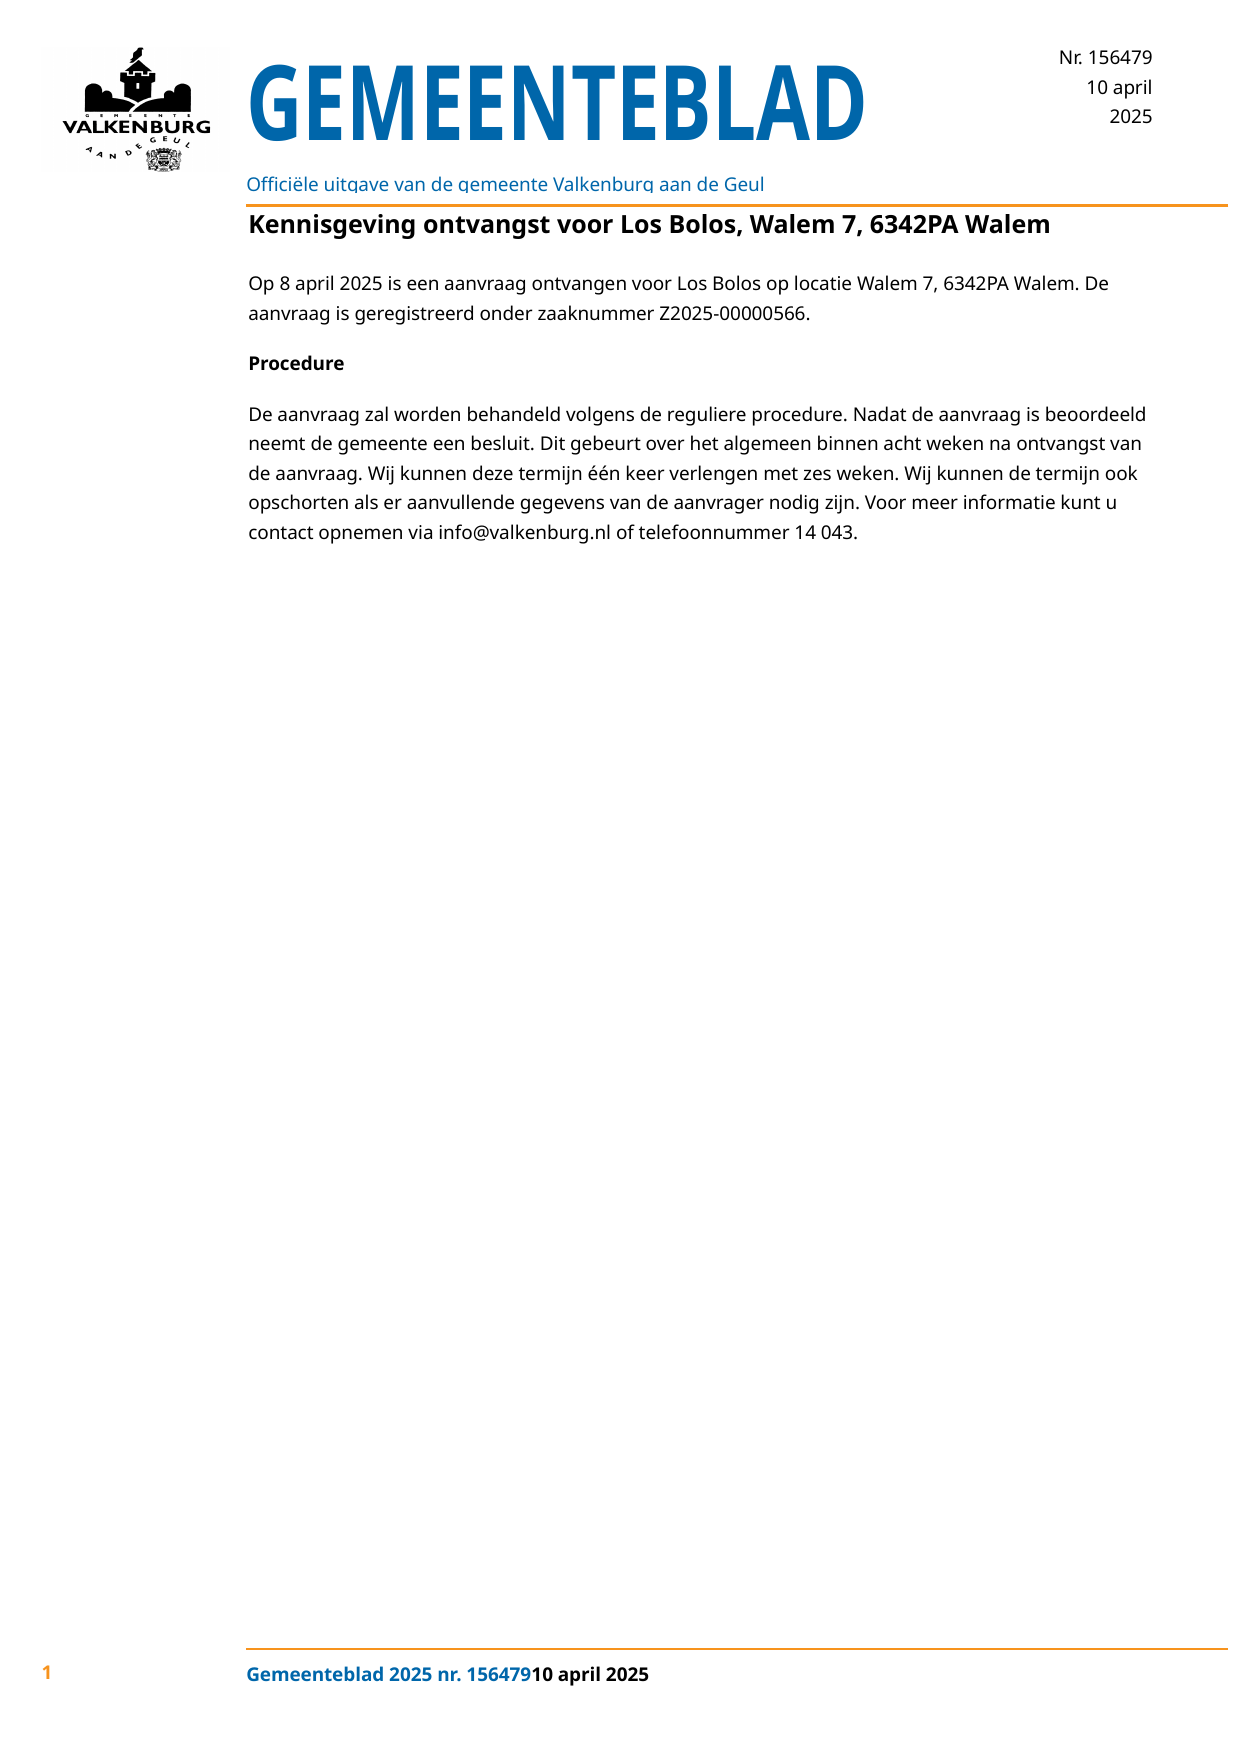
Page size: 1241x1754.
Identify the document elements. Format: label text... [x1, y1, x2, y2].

text De aanvraag zal worden behandeld volgens de reguliere procedure. Nadat de aanvraag is beoordeeld neemt de gemeente een besluit. Dit gebeurt over het algemeen binnen acht weken na ontvangst van de aanvraag. Wij kunnen deze termijn één keer verlengen met zes weken. Wij kunnen de termijn ook opschorten als er aanvullende gegevens van de aanvrager nodig zijn. Voor meer informatie kunt u contact opnemen via info@valkenburg.nl of telefoonnummer 14 043. [248, 401, 1152, 545]
text Procedure [248, 350, 1152, 376]
text Op 8 april 2025 is een aanvraag ontvangen voor Los Bolos op locatie Walem 7, 6342PA Walem. De aanvraag is geregistreerd onder zaaknummer Z2025-00000566. [248, 270, 1152, 326]
text Kennisgeving ontvangst voor Los Bolos, Walem 7, 6342PA Walem [248, 207, 1152, 241]
picture [41, 47, 231, 172]
